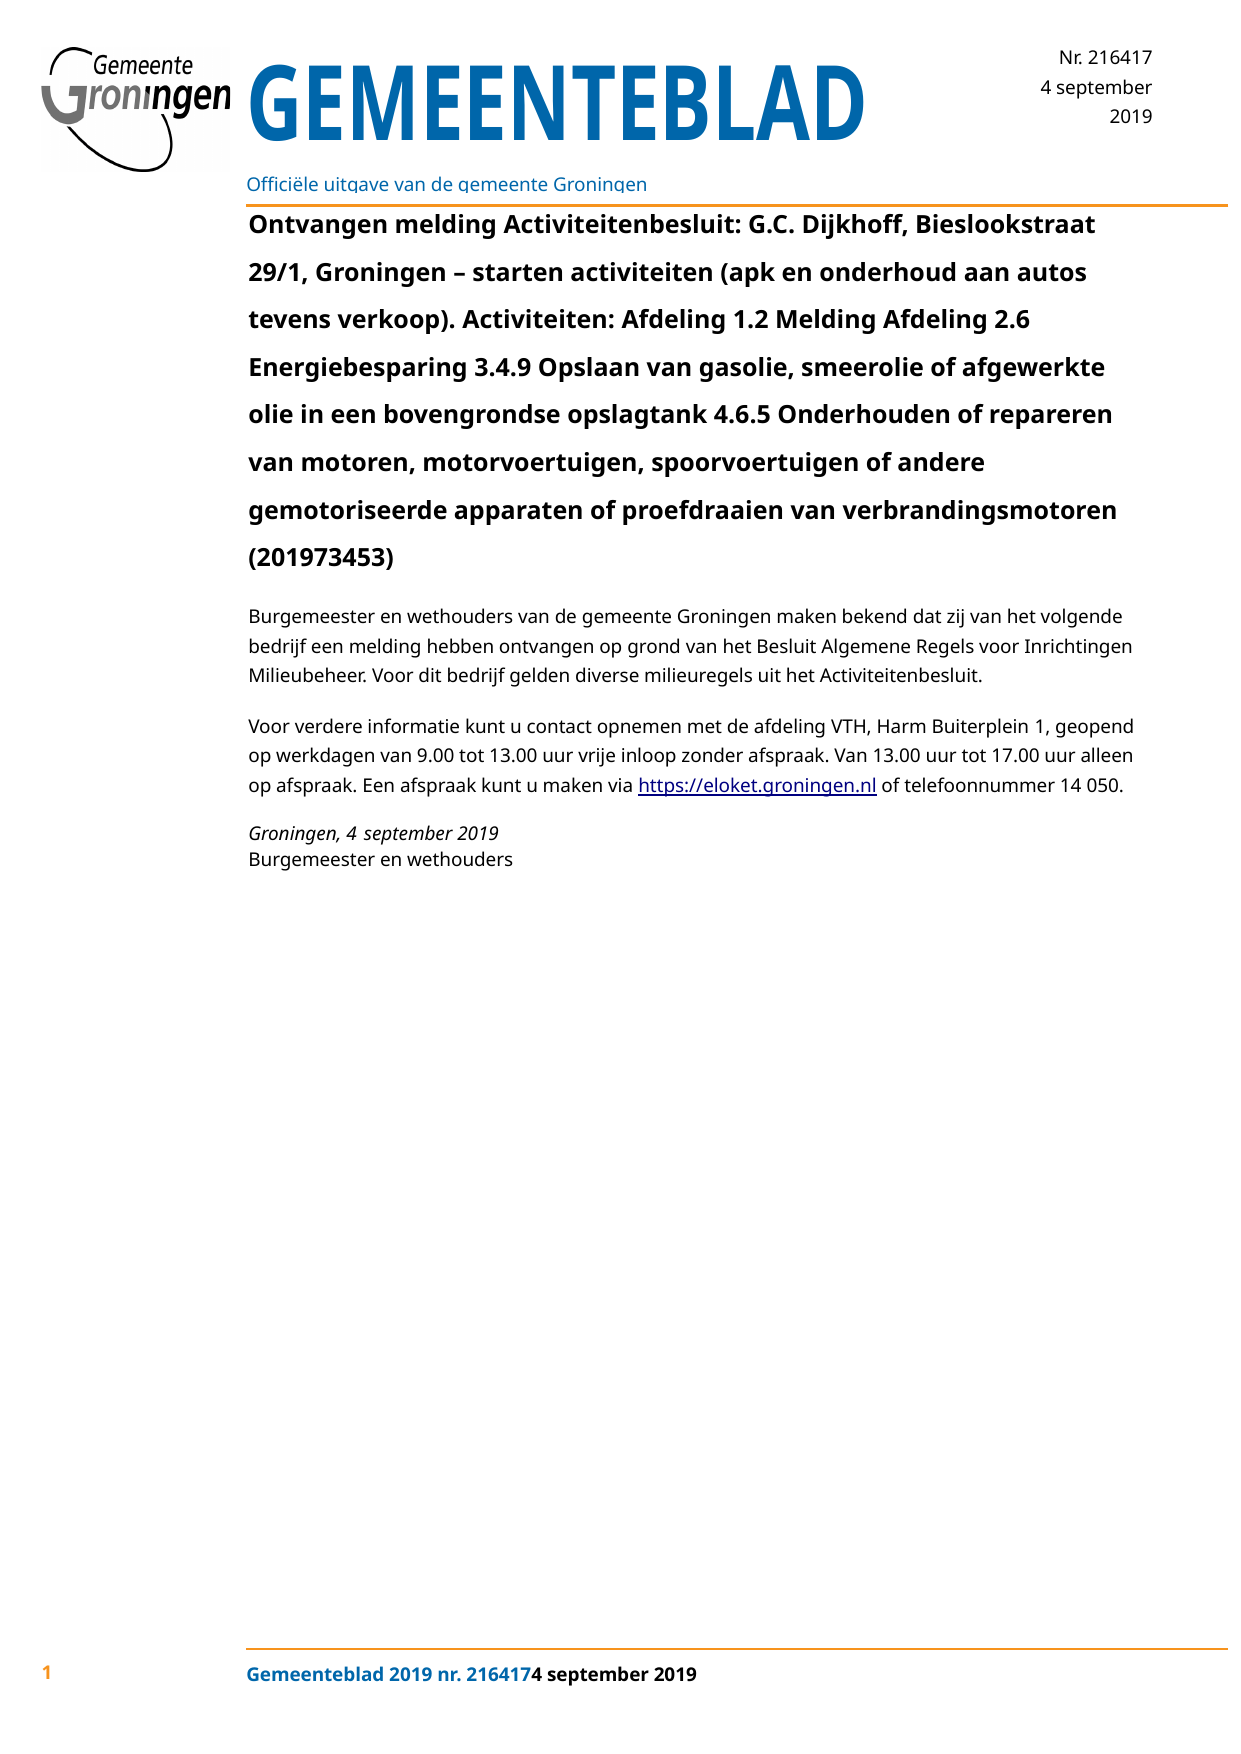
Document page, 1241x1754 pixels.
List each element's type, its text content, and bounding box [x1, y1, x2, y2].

picture [41, 47, 231, 172]
text Voor verdere informatie kunt u contact opnemen met de afdeling VTH, Harm Buiterplein 1, geopend op werkdagen van 9.00 tot 13.00 uur vrije inloop zonder afspraak. Van 13.00 uur tot 17.00 uur alleen op afspraak. Een afspraak kunt u maken via https://eloket.groningen.nl of telefoonnummer 14 050. [248, 713, 1152, 798]
text Groningen, 4 september 2019 [248, 820, 1152, 846]
text Burgemeester en wethouders [248, 846, 1152, 872]
text Ontvangen melding Activiteitenbesluit: G.C. Dijkhoff, Bieslookstraat 29/1, Groningen – starten activiteiten (apk en onderhoud aan autos tevens verkoop). Activiteiten: Afdeling 1.2 Melding Afdeling 2.6 Energiebesparing 3.4.9 Opslaan van gasolie, smeerolie of afgewerkte olie in een bovengrondse opslagtank 4.6.5 Onderhouden of repareren van motoren, motorvoertuigen, spoorvoertuigen of andere gemotoriseerde apparaten of proefdraaien van verbrandingsmotoren (201973453) [248, 207, 1152, 574]
text Burgemeester en wethouders van de gemeente Groningen maken bekend dat zij van het volgende bedrijf een melding hebben ontvangen op grond van het Besluit Algemene Regels voor Inrichtingen Milieubeheer. Voor dit bedrijf gelden diverse milieuregels uit het Activiteitenbesluit. [248, 603, 1152, 688]
